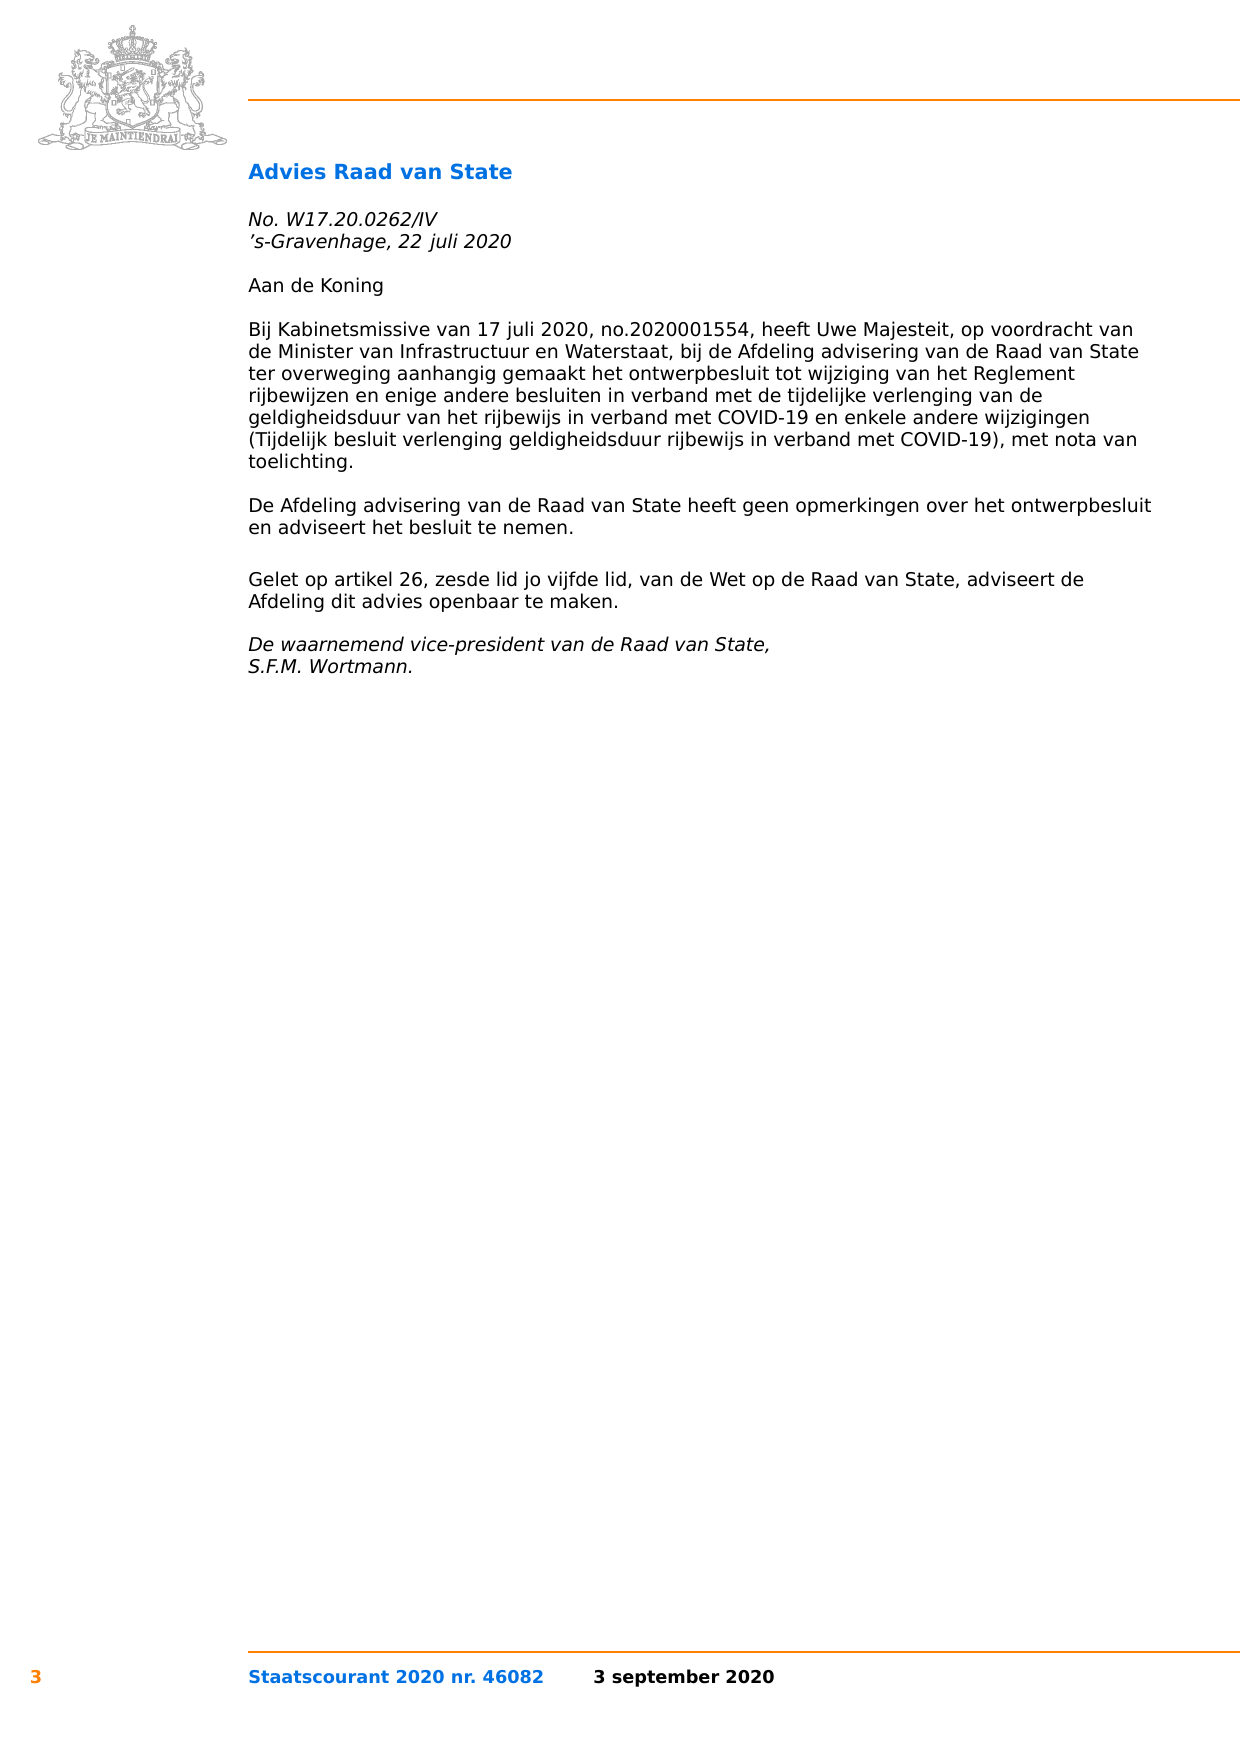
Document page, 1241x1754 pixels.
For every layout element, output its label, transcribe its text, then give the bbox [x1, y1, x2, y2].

text No. W17.20.0262/IV [248, 209, 1163, 231]
text De waarnemend vice-president van de Raad van State, S.F.M. Wortmann. [248, 634, 1163, 678]
text Aan de Koning [248, 275, 1163, 297]
text Gelet op artikel 26, zesde lid jo vijfde lid, van de Wet op de Raad van State, adviseert de Afdeling dit advies openbaar te maken. [248, 568, 1163, 612]
text Bij Kabinetsmissive van 17 juli 2020, no.2020001554, heeft Uwe Majesteit, op voordracht van de Minister van Infrastructuur en Waterstaat, bij de Afdeling advisering van de Raad van State ter overweging aanhangig gemaakt het ontwerpbesluit tot wijziging van het Reglement rijbewijzen en enige andere besluiten in verband met de tijdelijke verlenging van de geldigheidsduur van het rijbewijs in verband met COVID-19 en enkele andere wijzigingen (Tijdelijk besluit verlenging geldigheidsduur rijbewijs in verband met COVID-19), met nota van toelichting. [248, 319, 1163, 473]
text ’s-Gravenhage, 22 juli 2020 [248, 231, 1163, 253]
text De Afdeling advisering van de Raad van State heeft geen opmerkingen over het ontwerpbesluit en adviseert het besluit te nemen. [248, 494, 1163, 538]
picture [38, 25, 227, 150]
subtitle Advies Raad van State [248, 160, 1163, 184]
